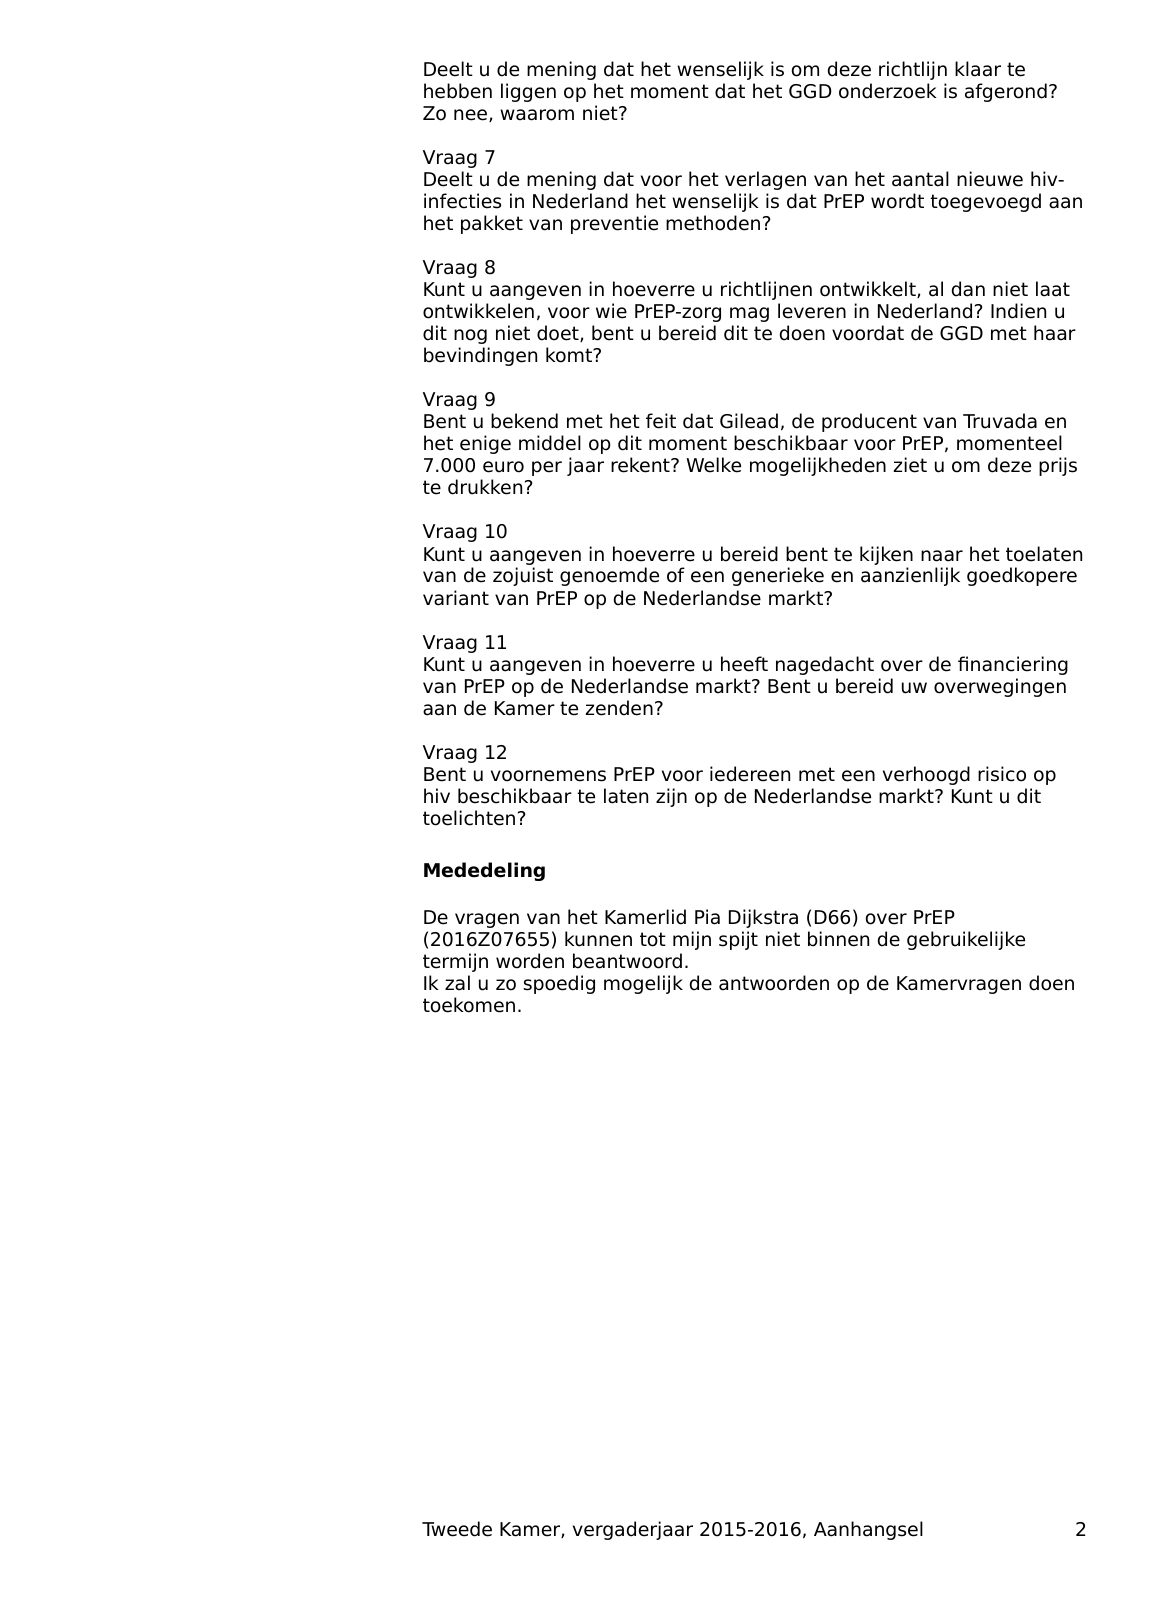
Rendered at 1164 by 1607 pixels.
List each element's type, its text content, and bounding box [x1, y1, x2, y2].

text Vraag 7 [422, 147, 1087, 169]
text Kunt u aangeven in hoeverre u heeft nagedacht over de financiering van PrEP op de Nederlandse markt? Bent u bereid uw overwegingen aan de Kamer te zenden? [422, 653, 1087, 719]
text Bent u voornemens PrEP voor iedereen met een verhoogd risico op hiv beschikbaar te laten zijn op de Nederlandse markt? Kunt u dit toelichten? [422, 764, 1087, 829]
text Vraag 10 [422, 521, 1087, 543]
text Kunt u aangeven in hoeverre u richtlijnen ontwikkelt, al dan niet laat ontwikkelen, voor wie PrEP-zorg mag leveren in Nederland? Indien u dit nog niet doet, bent u bereid dit te doen voordat de GGD met haar bevindingen komt? [422, 279, 1087, 367]
text Bent u bekend met het feit dat Gilead, de producent van Truvada en het enige middel op dit moment beschikbaar voor PrEP, momenteel 7.000 euro per jaar rekent? Welke mogelijkheden ziet u om deze prijs te drukken? [422, 411, 1087, 499]
text De vragen van het Kamerlid Pia Dijkstra (D66) over PrEP (2016Z07655) kunnen tot mijn spijt niet binnen de gebruikelijke termijn worden beantwoord. [422, 907, 1087, 972]
text Kunt u aangeven in hoeverre u bereid bent te kijken naar het toelaten van de zojuist genoemde of een generieke en aanzienlijk goedkopere variant van PrEP op de Nederlandse markt? [422, 543, 1087, 609]
text Vraag 11 [422, 632, 1087, 653]
text Deelt u de mening dat het wenselijk is om deze richtlijn klaar te hebben liggen op het moment dat het GGD onderzoek is afgerond? Zo nee, waarom niet? [422, 59, 1087, 125]
text Vraag 12 [422, 742, 1087, 764]
text Ik zal u zo spoedig mogelijk de antwoorden op de Kamervragen doen toekomen. [422, 972, 1087, 1016]
text Deelt u de mening dat voor het verlagen van het aantal nieuwe hiv-infecties in Nederland het wenselijk is dat PrEP wordt toegevoegd aan het pakket van preventie methoden? [422, 169, 1087, 235]
subtitle Mededeling [422, 859, 1087, 882]
text Vraag 8 [422, 257, 1087, 279]
text Vraag 9 [422, 389, 1087, 411]
